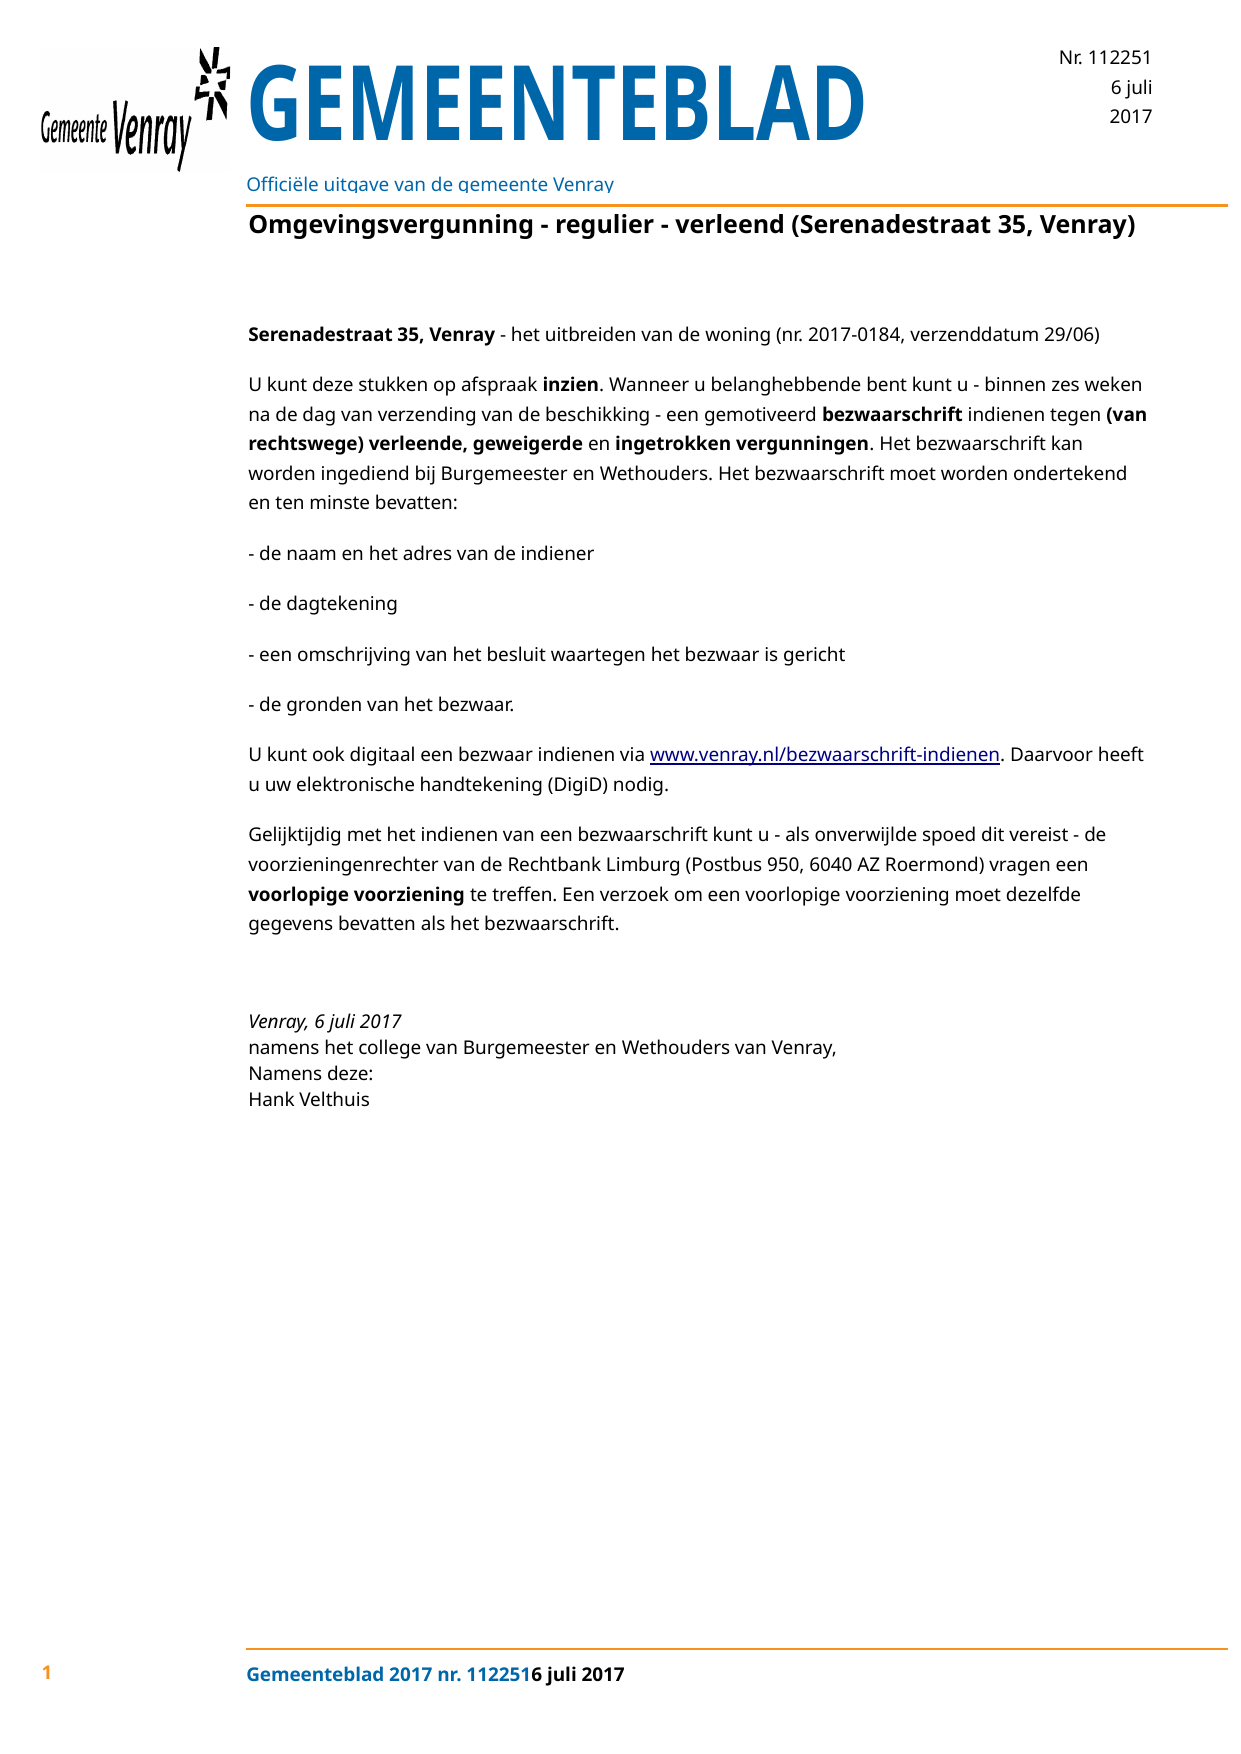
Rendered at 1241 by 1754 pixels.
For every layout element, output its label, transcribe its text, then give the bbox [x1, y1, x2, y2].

text Namens deze: [248, 1060, 1152, 1086]
text Hank Velthuis [248, 1086, 1152, 1111]
text U kunt deze stukken op afspraak inzien. Wanneer u belanghebbende bent kunt u - binnen zes weken na de dag van verzending van de beschikking - een gemotiveerd bezwaarschrift indienen tegen (van rechtswege) verleende, geweigerde en ingetrokken vergunningen. Het bezwaarschrift kan worden ingediend bij Burgemeester en Wethouders. Het bezwaarschrift moet worden ondertekend en ten minste bevatten: [248, 371, 1152, 515]
text - de naam en het adres van de indiener [248, 540, 1152, 566]
text - een omschrijving van het besluit waartegen het bezwaar is gericht [248, 641, 1152, 666]
text Gelijktijdig met het indienen van een bezwaarschrift kunt u - als onverwijlde spoed dit vereist - de voorzieningenrechter van de Rechtbank Limburg (Postbus 950, 6040 AZ Roermond) vragen een voorlopige voorziening te treffen. Een verzoek om een voorlopige voorziening moet dezelfde gegevens bevatten als het bezwaarschrift. [248, 822, 1152, 936]
text namens het college van Burgemeester en Wethouders van Venray, [248, 1034, 1152, 1060]
text Omgevingsvergunning - regulier - verleend (Serenadestraat 35, Venray) [248, 207, 1152, 241]
text - de dagtekening [248, 590, 1152, 616]
text Venray, 6 juli 2017 [248, 1008, 1152, 1034]
text U kunt ook digitaal een bezwaar indienen via www.venray.nl/bezwaarschrift-indienen. Daarvoor heeft u uw elektronische handtekening (DigiD) nodig. [248, 742, 1152, 797]
text Serenadestraat 35, Venray - het uitbreiden van de woning (nr. 2017-0184, verzenddatum 29/06) [248, 321, 1152, 346]
text - de gronden van het bezwaar. [248, 691, 1152, 717]
picture [41, 47, 231, 172]
